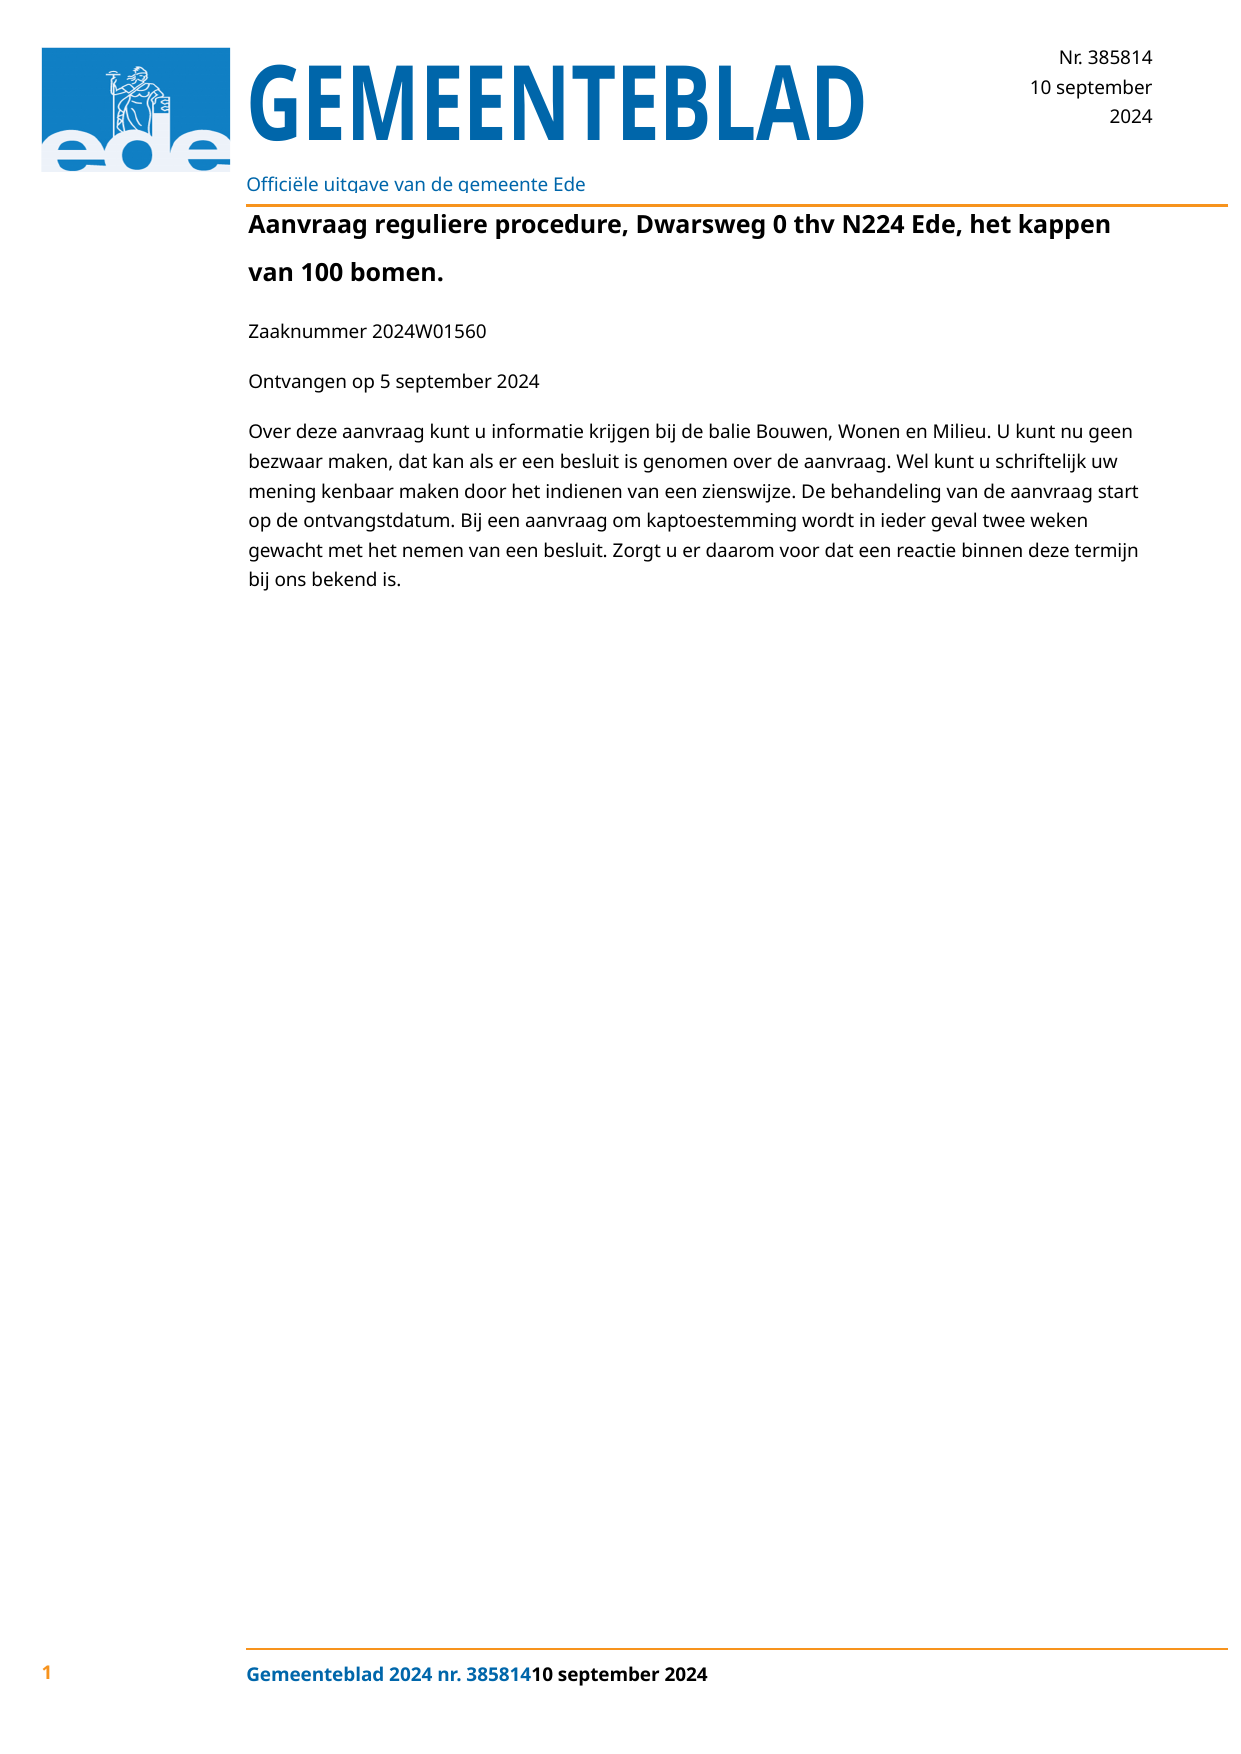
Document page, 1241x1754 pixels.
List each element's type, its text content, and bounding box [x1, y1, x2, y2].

text Ontvangen op 5 september 2024 [248, 368, 1152, 394]
text Aanvraag reguliere procedure, Dwarsweg 0 thv N224 Ede, het kappen van 100 bomen. [248, 207, 1152, 288]
text Zaaknummer 2024W01560 [248, 318, 1152, 344]
text Over deze aanvraag kunt u informatie krijgen bij de balie Bouwen, Wonen en Milieu. U kunt nu geen bezwaar maken, dat kan als er een besluit is genomen over de aanvraag. Wel kunt u schriftelijk uw mening kenbaar maken door het indienen van een zienswijze. De behandeling van de aanvraag start op de ontvangstdatum. Bij een aanvraag om kaptoestemming wordt in ieder geval twee weken gewacht met het nemen van een besluit. Zorgt u er daarom voor dat een reactie binnen deze termijn bij ons bekend is. [248, 419, 1152, 592]
picture [41, 47, 231, 172]
